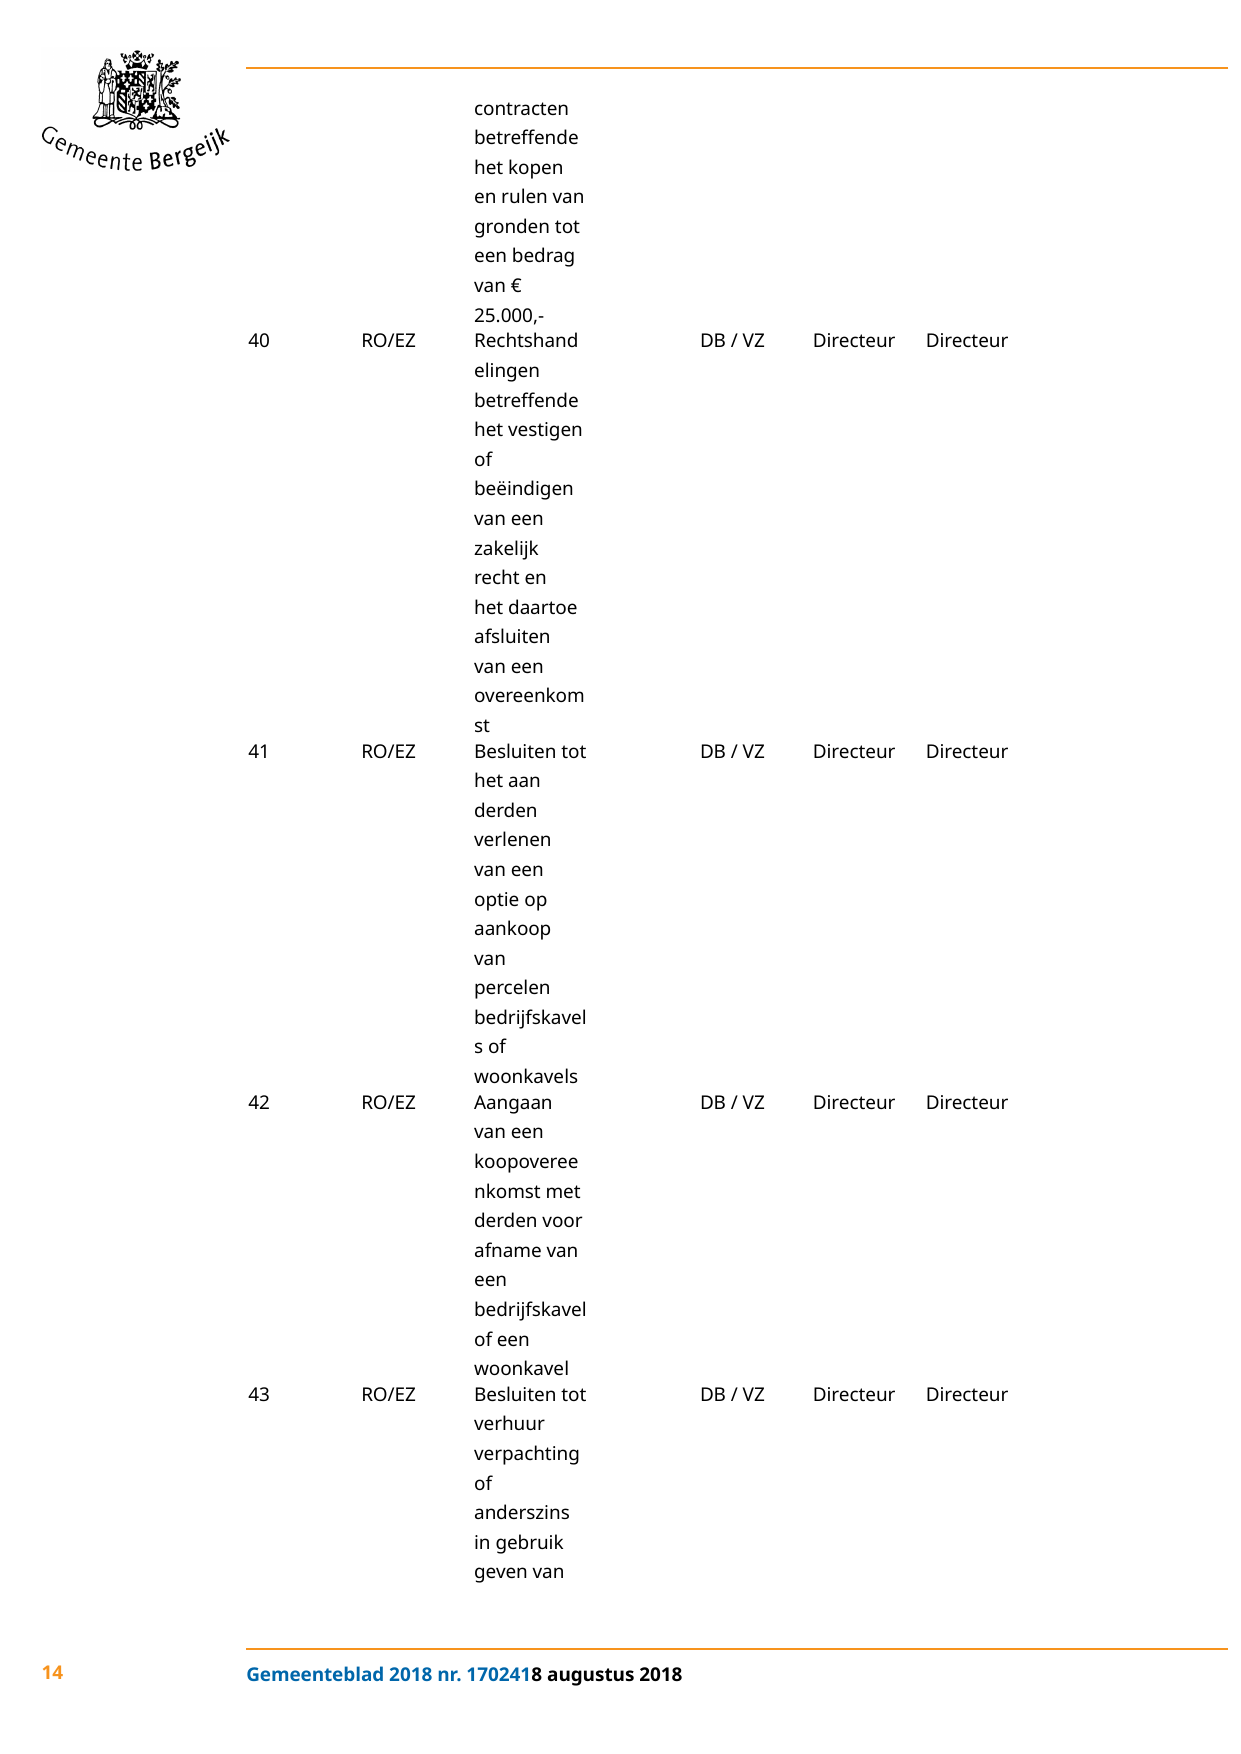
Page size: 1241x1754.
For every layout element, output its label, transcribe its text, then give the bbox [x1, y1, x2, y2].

table_cell [1039, 1089, 1152, 1381]
table_cell Aangaan van een koopovereenkomst met derden voor afname van een bedrijfskavel of een woonkavel [474, 1089, 587, 1381]
table_cell Directeur [813, 738, 926, 1089]
table_cell DB / VZ [700, 1089, 813, 1381]
table_cell 41 [248, 738, 361, 1089]
table_cell RO/EZ [361, 328, 474, 738]
table_cell [587, 95, 700, 328]
table_cell [587, 328, 700, 738]
table_cell Directeur [926, 1381, 1038, 1584]
table_cell [813, 95, 926, 328]
table_cell [926, 95, 1038, 328]
table_cell RO/EZ [361, 1381, 474, 1584]
picture [41, 47, 231, 172]
table_cell DB / VZ [700, 1381, 813, 1584]
table_cell [700, 95, 813, 328]
table_cell [587, 1381, 700, 1584]
table_cell Rechtshandelingen betreffende het vestigen of beëindigen van een zakelijk recht en het daartoe afsluiten van een overeenkomst [474, 328, 587, 738]
table_cell contracten betreffende het kopen en rulen van gronden tot een bedrag van € 25.000,- [474, 95, 587, 328]
table_cell [1039, 328, 1152, 738]
table_cell DB / VZ [700, 328, 813, 738]
table_cell Besluiten tot verhuur verpachting of anderszins in gebruik geven van [474, 1381, 587, 1584]
table_cell [361, 95, 474, 328]
table_cell [587, 1089, 700, 1381]
table_cell Directeur [926, 738, 1038, 1089]
table_cell RO/EZ [361, 1089, 474, 1381]
table_cell RO/EZ [361, 738, 474, 1089]
table_cell Besluiten tot het aan derden verlenen van een optie op aankoop van percelen bedrijfskavels of woonkavels [474, 738, 587, 1089]
table_cell Directeur [926, 328, 1038, 738]
table_cell Directeur [926, 1089, 1038, 1381]
table_cell [248, 95, 361, 328]
table_cell Directeur [813, 1381, 926, 1584]
table_cell Directeur [813, 1089, 926, 1381]
table_cell [587, 738, 700, 1089]
table_cell Directeur [813, 328, 926, 738]
table_cell [1039, 738, 1152, 1089]
table_cell 40 [248, 328, 361, 738]
table_cell 42 [248, 1089, 361, 1381]
table_cell DB / VZ [700, 738, 813, 1089]
table_cell [1039, 1381, 1152, 1584]
table_cell 43 [248, 1381, 361, 1584]
table_cell [1039, 95, 1152, 328]
